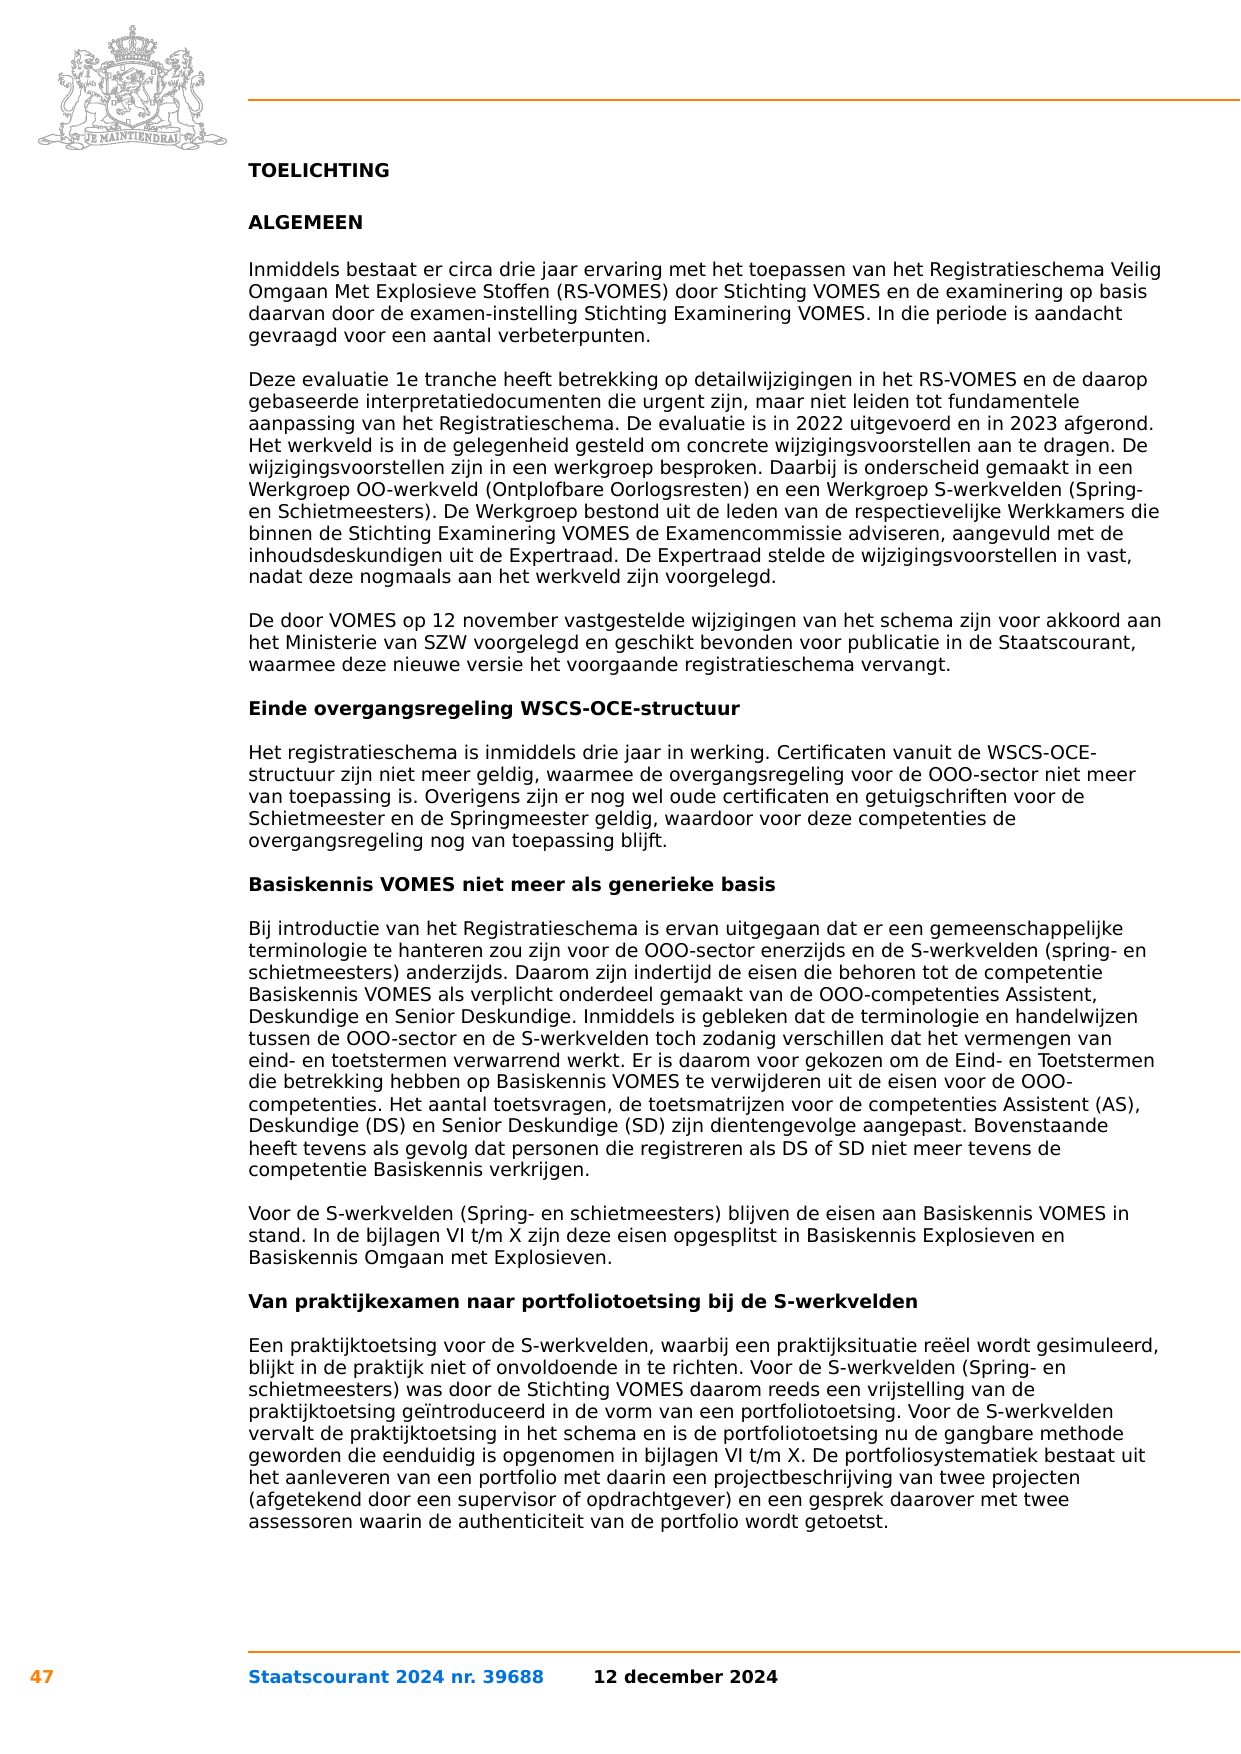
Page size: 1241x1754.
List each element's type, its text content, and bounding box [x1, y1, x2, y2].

text Bij introductie van het Registratieschema is ervan uitgegaan dat er een gemeenschappelijke terminologie te hanteren zou zijn voor de OOO-sector enerzijds en de S-werkvelden (spring- en schietmeesters) anderzijds. Daarom zijn indertijd de eisen die behoren tot de competentie Basiskennis VOMES als verplicht onderdeel gemaakt van de OOO-competenties Assistent, Deskundige en Senior Deskundige. Inmiddels is gebleken dat de terminologie en handelwijzen tussen de OOO-sector en de S-werkvelden toch zodanig verschillen dat het vermengen van eind- en toetstermen verwarrend werkt. Er is daarom voor gekozen om de Eind- en Toetstermen die betrekking hebben op Basiskennis VOMES te verwijderen uit de eisen voor de OOO-competenties. Het aantal toetsvragen, de toetsmatrijzen voor de competenties Assistent (AS), Deskundige (DS) en Senior Deskundige (SD) zijn dientengevolge aangepast. Bovenstaande heeft tevens als gevolg dat personen die registreren als DS of SD niet meer tevens de competentie Basiskennis verkrijgen. [248, 918, 1163, 1181]
subtitle Basiskennis VOMES niet meer als generieke basis [248, 874, 1163, 896]
text De door VOMES op 12 november vastgestelde wijzigingen van het schema zijn voor akkoord aan het Ministerie van SZW voorgelegd en geschikt bevonden voor publicatie in de Staatscourant, waarmee deze nieuwe versie het voorgaande registratieschema vervangt. [248, 610, 1163, 676]
subtitle Einde overgangsregeling WSCS-OCE-structuur [248, 698, 1163, 720]
subtitle Van praktijkexamen naar portfoliotoetsing bij de S-werkvelden [248, 1291, 1163, 1313]
text Het registratieschema is inmiddels drie jaar in werking. Certificaten vanuit de WSCS-OCE-structuur zijn niet meer geldig, waarmee de overgangsregeling voor de OOO-sector niet meer van toepassing is. Overigens zijn er nog wel oude certificaten en getuigschriften voor de Schietmeester en de Springmeester geldig, waardoor voor deze competenties de overgangsregeling nog van toepassing blijft. [248, 742, 1163, 852]
text Voor de S-werkvelden (Spring- en schietmeesters) blijven de eisen aan Basiskennis VOMES in stand. In de bijlagen VI t/m X zijn deze eisen opgesplitst in Basiskennis Explosieven en Basiskennis Omgaan met Explosieven. [248, 1203, 1163, 1269]
subtitle TOELICHTING [248, 160, 1163, 182]
text Inmiddels bestaat er circa drie jaar ervaring met het toepassen van het Registratieschema Veilig Omgaan Met Explosieve Stoffen (RS-VOMES) door Stichting VOMES en de examinering op basis daarvan door de examen-instelling Stichting Examinering VOMES. In die periode is aandacht gevraagd voor een aantal verbeterpunten. [248, 259, 1163, 347]
picture [38, 25, 227, 150]
text Deze evaluatie 1e tranche heeft betrekking op detailwijzigingen in het RS-VOMES en de daarop gebaseerde interpretatiedocumenten die urgent zijn, maar niet leiden tot fundamentele aanpassing van het Registratieschema. De evaluatie is in 2022 uitgevoerd en in 2023 afgerond. Het werkveld is in de gelegenheid gesteld om concrete wijzigingsvoorstellen aan te dragen. De wijzigingsvoorstellen zijn in een werkgroep besproken. Daarbij is onderscheid gemaakt in een Werkgroep OO-werkveld (Ontplofbare Oorlogsresten) en een Werkgroep S-werkvelden (Spring- en Schietmeesters). De Werkgroep bestond uit de leden van de respectievelijke Werkkamers die binnen de Stichting Examinering VOMES de Examencommissie adviseren, aangevuld met de inhoudsdeskundigen uit de Expertraad. De Expertraad stelde de wijzigingsvoorstellen in vast, nadat deze nogmaals aan het werkveld zijn voorgelegd. [248, 369, 1163, 588]
text Een praktijktoetsing voor de S-werkvelden, waarbij een praktijksituatie reëel wordt gesimuleerd, blijkt in de praktijk niet of onvoldoende in te richten. Voor de S-werkvelden (Spring- en schietmeesters) was door de Stichting VOMES daarom reeds een vrijstelling van de praktijktoetsing geïntroduceerd in de vorm van een portfoliotoetsing. Voor de S-werkvelden vervalt de praktijktoetsing in het schema en is de portfoliotoetsing nu de gangbare methode geworden die eenduidig is opgenomen in bijlagen VI t/m X. De portfoliosystematiek bestaat uit het aanleveren van een portfolio met daarin een projectbeschrijving van twee projecten (afgetekend door een supervisor of opdrachtgever) en een gesprek daarover met twee assessoren waarin de authenticiteit van de portfolio wordt getoetst. [248, 1335, 1163, 1533]
subtitle ALGEMEEN [248, 212, 1163, 234]
